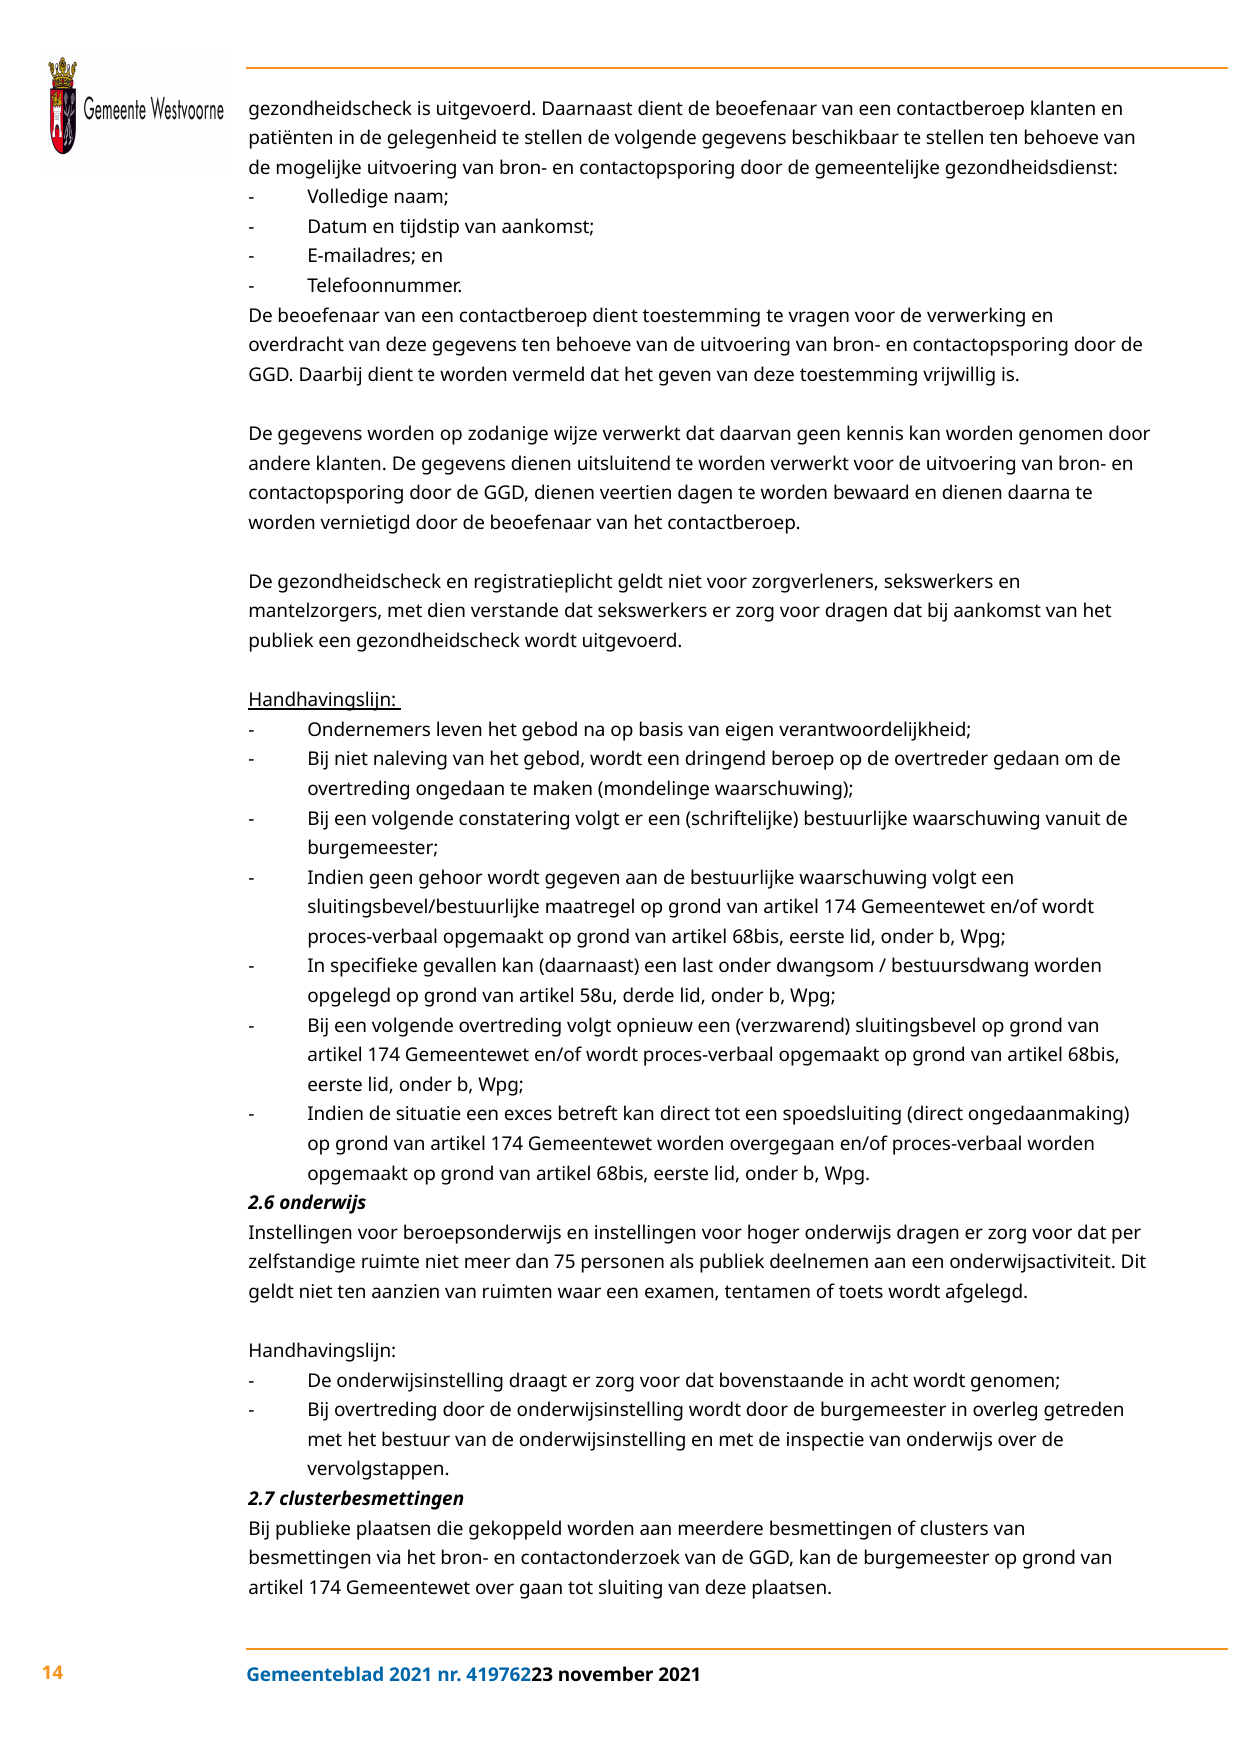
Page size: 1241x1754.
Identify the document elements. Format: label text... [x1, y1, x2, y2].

list Bij overtreding door de onderwijsinstelling wordt door de burgemeester in overleg getreden met het bestuur van de onderwijsinstelling en met de inspectie van onderwijs over de vervolgstappen. [248, 1396, 1152, 1481]
list De onderwijsinstelling draagt er zorg voor dat bovenstaande in acht wordt genomen; [248, 1367, 1152, 1393]
text 2.7 clusterbesmettingen [248, 1485, 1152, 1511]
text Handhavingslijn: [248, 1337, 1152, 1363]
text De beoefenaar van een contactberoep dient toestemming te vragen voor de verwerking en overdracht van deze gegevens ten behoeve van de uitvoering van bron- en contactopsporing door de GGD. Daarbij dient te worden vermeld dat het geven van deze toestemming vrijwillig is. [248, 302, 1152, 387]
list Datum en tijdstip van aankomst; [248, 213, 1152, 239]
list In specifieke gevallen kan (daarnaast) een last onder dwangsom / bestuursdwang worden opgelegd op grond van artikel 58u, derde lid, onder b, Wpg; [248, 953, 1152, 1008]
list Ondernemers leven het gebod na op basis van eigen verantwoordelijkheid; [248, 716, 1152, 742]
text gezondheidscheck is uitgevoerd. Daarnaast dient de beoefenaar van een contactberoep klanten en patiënten in de gelegenheid te stellen de volgende gegevens beschikbaar te stellen ten behoeve van de mogelijke uitvoering van bron- en contactopsporing door de gemeentelijke gezondheidsdienst: [248, 95, 1152, 180]
picture [41, 47, 231, 172]
text Handhavingslijn: [248, 686, 1152, 712]
list Indien geen gehoor wordt gegeven aan de bestuurlijke waarschuwing volgt een sluitingsbevel/bestuurlijke maatregel op grond van artikel 174 Gemeentewet en/of wordt proces-verbaal opgemaakt op grond van artikel 68bis, eerste lid, onder b, Wpg; [248, 864, 1152, 949]
text Instellingen voor beroepsonderwijs en instellingen voor hoger onderwijs dragen er zorg voor dat per zelfstandige ruimte niet meer dan 75 personen als publiek deelnemen aan een onderwijsactiviteit. Dit geldt niet ten aanzien van ruimten waar een examen, tentamen of toets wordt afgelegd. [248, 1219, 1152, 1304]
list Volledige naam; [248, 183, 1152, 209]
list Bij niet naleving van het gebod, wordt een dringend beroep op de overtreder gedaan om de overtreding ongedaan te maken (mondelinge waarschuwing); [248, 746, 1152, 801]
list Bij een volgende overtreding volgt opnieuw een (verzwarend) sluitingsbevel op grond van artikel 174 Gemeentewet en/of wordt proces-verbaal opgemaakt op grond van artikel 68bis, eerste lid, onder b, Wpg; [248, 1012, 1152, 1097]
list Indien de situatie een exces betreft kan direct tot een spoedsluiting (direct ongedaanmaking) op grond van artikel 174 Gemeentewet worden overgegaan en/of proces-verbaal worden opgemaakt op grond van artikel 68bis, eerste lid, onder b, Wpg. [248, 1101, 1152, 1186]
text De gezondheidscheck en registratieplicht geldt niet voor zorgverleners, sekswerkers en mantelzorgers, met dien verstande dat sekswerkers er zorg voor dragen dat bij aankomst van het publiek een gezondheidscheck wordt uitgevoerd. [248, 568, 1152, 653]
text De gegevens worden op zodanige wijze verwerkt dat daarvan geen kennis kan worden genomen door andere klanten. De gegevens dienen uitsluitend te worden verwerkt voor de uitvoering van bron- en contactopsporing door de GGD, dienen veertien dagen te worden bewaard en dienen daarna te worden vernietigd door de beoefenaar van het contactberoep. [248, 420, 1152, 535]
list Telefoonnummer. [248, 272, 1152, 298]
list Bij een volgende constatering volgt er een (schriftelijke) bestuurlijke waarschuwing vanuit de burgemeester; [248, 805, 1152, 860]
text 2.6 onderwijs [248, 1189, 1152, 1215]
text Bij publieke plaatsen die gekoppeld worden aan meerdere besmettingen of clusters van besmettingen via het bron- en contactonderzoek van de GGD, kan de burgemeester op grond van artikel 174 Gemeentewet over gaan tot sluiting van deze plaatsen. [248, 1515, 1152, 1600]
list E-mailadres; en [248, 243, 1152, 268]
